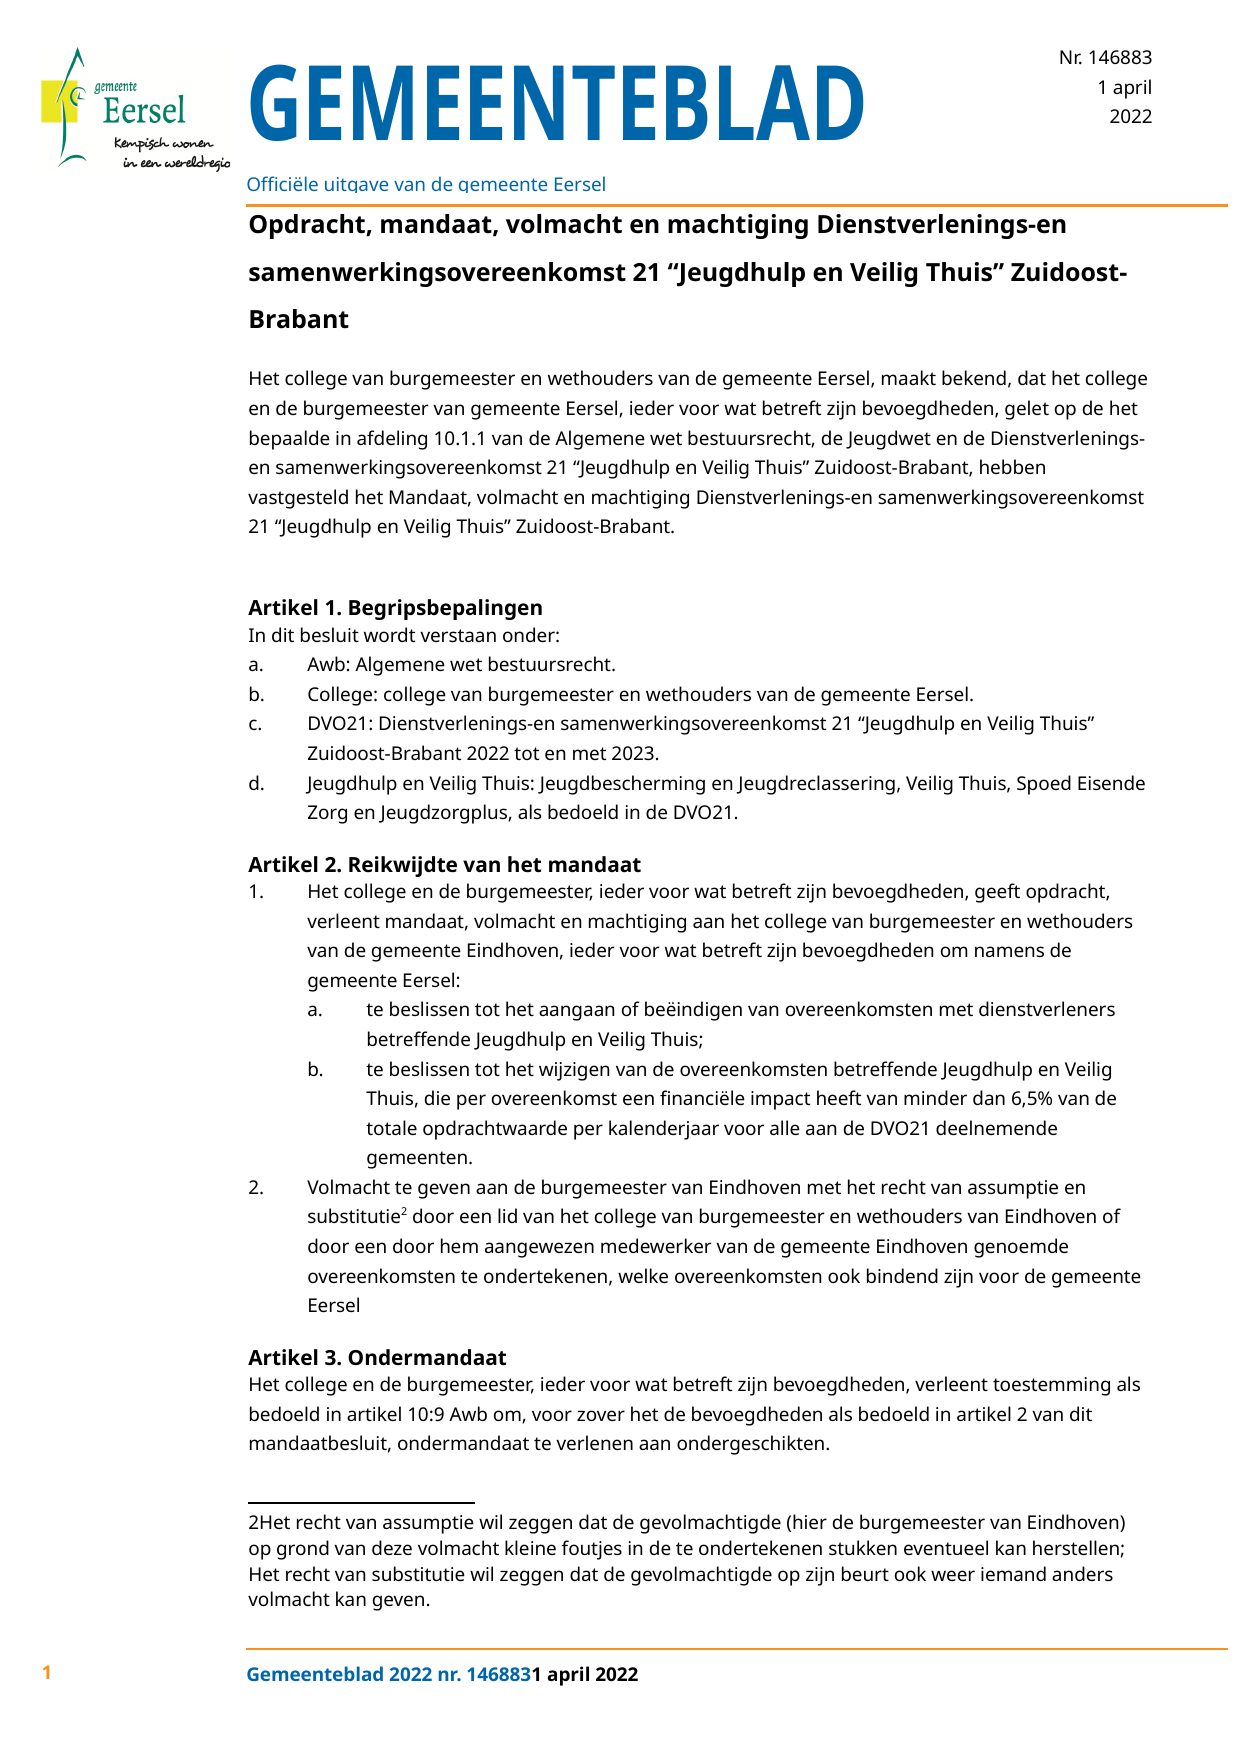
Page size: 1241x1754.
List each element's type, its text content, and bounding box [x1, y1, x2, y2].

list Awb: Algemene wet bestuursrecht. [248, 651, 1152, 677]
text In dit besluit wordt verstaan onder: [248, 622, 1152, 648]
text Het college en de burgemeester, ieder voor wat betreft zijn bevoegdheden, verleent toestemming als bedoeld in artikel 10:9 Awb om, voor zover het de bevoegdheden als bedoeld in artikel 2 van dit mandaatbesluit, ondermandaat te verlenen aan ondergeschikten. [248, 1371, 1152, 1456]
list te beslissen tot het aangaan of beëindigen van overeenkomsten met dienstverleners betreffende Jeugdhulp en Veilig Thuis; [307, 997, 1152, 1052]
picture [41, 47, 231, 172]
list Volmacht te geven aan de burgemeester van Eindhoven met het recht van assumptie en substitutie door een lid van het college van burgemeester en wethouders van Eindhoven of door een door hem aangewezen medewerker van de gemeente Eindhoven genoemde overeenkomsten te ondertekenen, welke overeenkomsten ook bindend zijn voor de gemeente Eersel [248, 1174, 1152, 1318]
list DVO21: Dienstverlenings-en samenwerkingsovereenkomst 21 “Jeugdhulp en Veilig Thuis” Zuidoost-Brabant 2022 tot en met 2023. [248, 711, 1152, 766]
text Opdracht, mandaat, volmacht en machtiging Dienstverlenings-en samenwerkingsovereenkomst 21 “Jeugdhulp en Veilig Thuis” Zuidoost-Brabant [248, 207, 1152, 336]
list Het recht van assumptie wil zeggen dat de gevolmachtigde (hier de burgemeester van Eindhoven) op grond van deze volmacht kleine foutjes in de te ondertekenen stukken eventueel kan herstellen; Het recht van substitutie wil zeggen dat de gevolmachtigde op zijn beurt ook weer iemand anders volmacht kan geven. [248, 1509, 1152, 1612]
text Artikel 3. Ondermandaat [248, 1343, 1152, 1371]
list te beslissen tot het wijzigen van de overeenkomsten betreffende Jeugdhulp en Veilig Thuis, die per overeenkomst een financiële impact heeft van minder dan 6,5% van de totale opdrachtwaarde per kalenderjaar voor alle aan de DVO21 deelnemende gemeenten. [307, 1056, 1152, 1170]
text Het college van burgemeester en wethouders van de gemeente Eersel, maakt bekend, dat het college en de burgemeester van gemeente Eersel, ieder voor wat betreft zijn bevoegdheden, gelet op de het bepaalde in afdeling 10.1.1 van de Algemene wet bestuursrecht, de Jeugdwet en de Dienstverlenings-en samenwerkingsovereenkomst 21 “Jeugdhulp en Veilig Thuis” Zuidoost-Brabant, hebben vastgesteld het Mandaat, volmacht en machtiging Dienstverlenings-en samenwerkingsovereenkomst 21 “Jeugdhulp en Veilig Thuis” Zuidoost-Brabant. [248, 366, 1152, 539]
text Artikel 2. Reikwijdte van het mandaat [248, 850, 1152, 878]
list Jeugdhulp en Veilig Thuis: Jeugdbescherming en Jeugdreclassering, Veilig Thuis, Spoed Eisende Zorg en Jeugdzorgplus, als bedoeld in de DVO21. [248, 770, 1152, 825]
list College: college van burgemeester en wethouders van de gemeente Eersel. [248, 681, 1152, 707]
text Artikel 1. Begripsbepalingen [248, 593, 1152, 622]
list Het college en de burgemeester, ieder voor wat betreft zijn bevoegdheden, geeft opdracht, verleent mandaat, volmacht en machtiging aan het college van burgemeester en wethouders van de gemeente Eindhoven, ieder voor wat betreft zijn bevoegdheden om namens de gemeente Eersel: [248, 878, 1152, 993]
